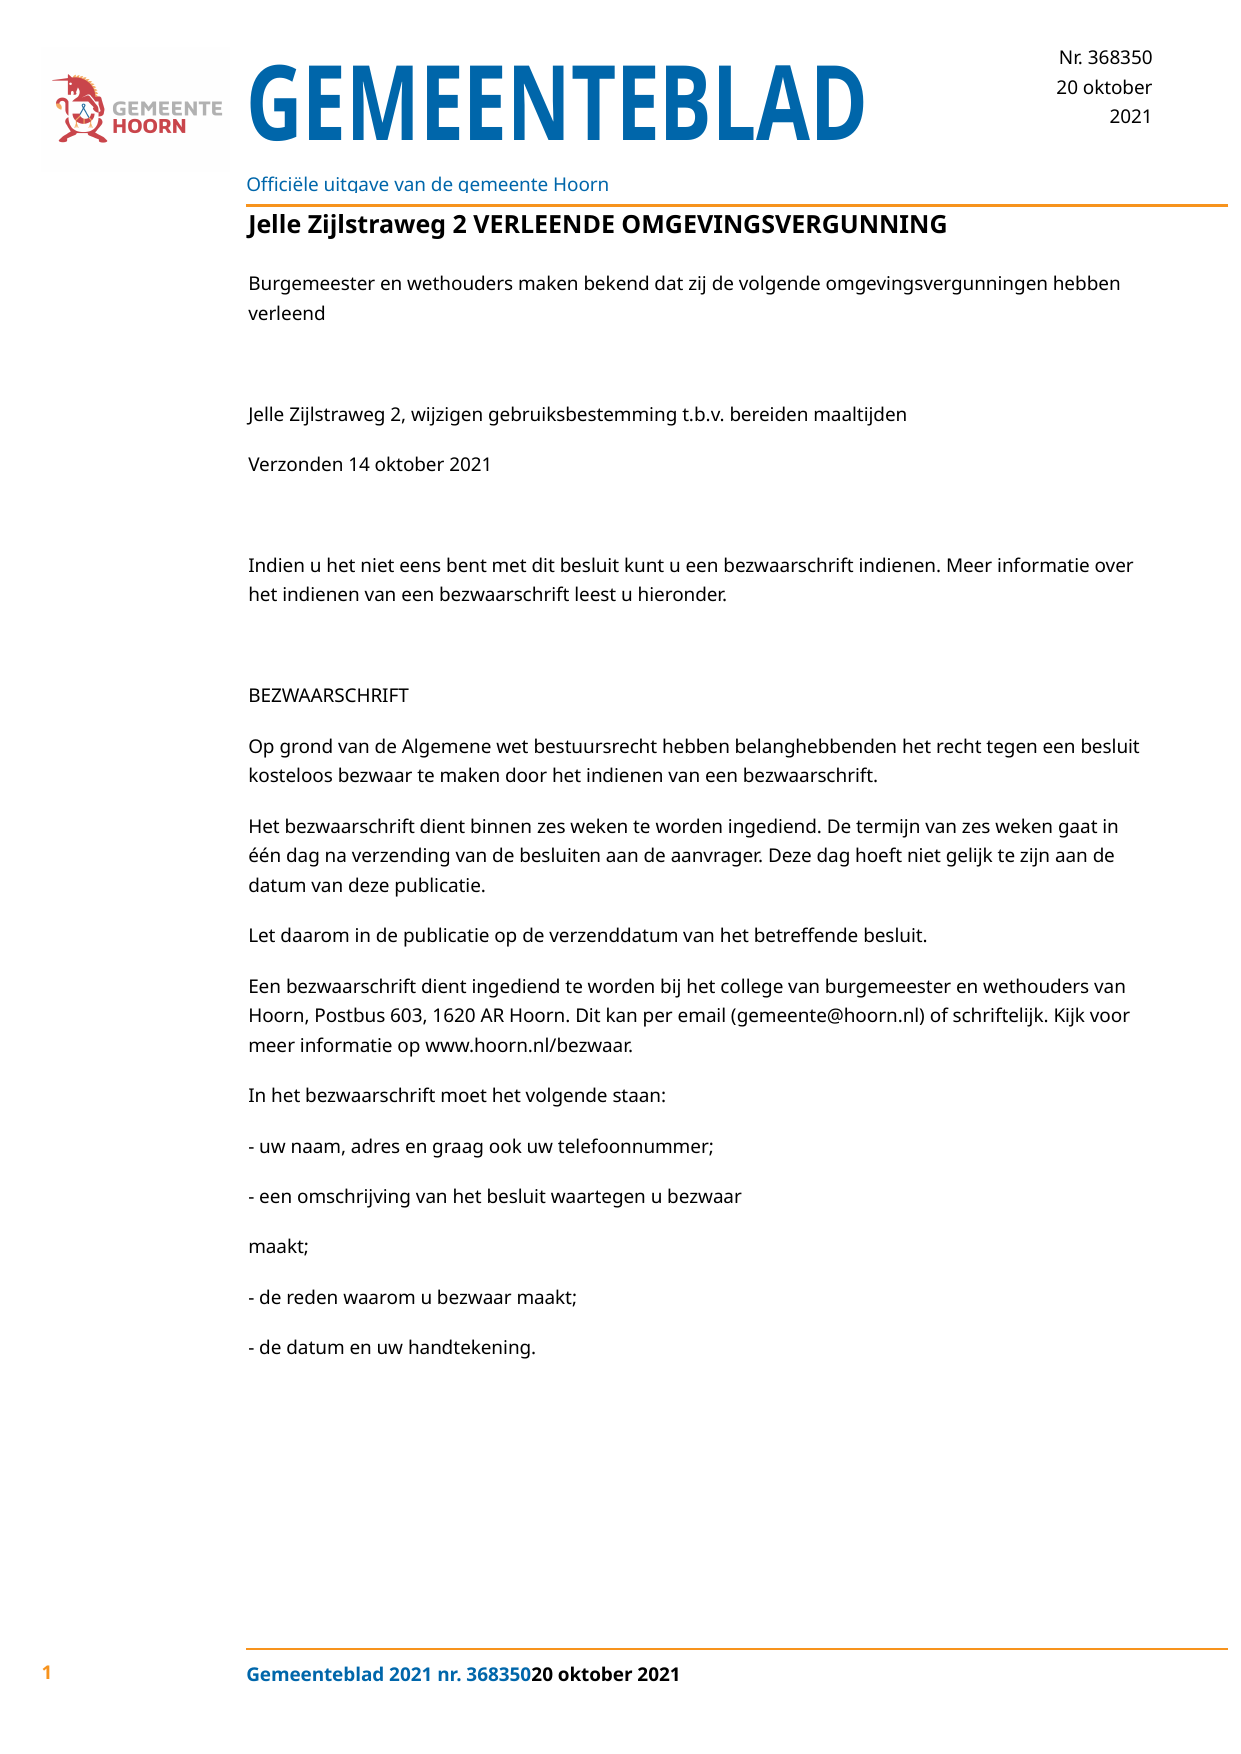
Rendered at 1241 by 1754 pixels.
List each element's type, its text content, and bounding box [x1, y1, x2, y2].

text - uw naam, adres en graag ook uw telefoonnummer; [248, 1133, 1152, 1158]
text BEZWAARSCHRIFT [248, 682, 1152, 708]
text Burgemeester en wethouders maken bekend dat zij de volgende omgevingsvergunningen hebben verleend [248, 270, 1152, 326]
text Let daarom in de publicatie op de verzenddatum van het betreffende besluit. [248, 922, 1152, 948]
text Jelle Zijlstraweg 2, wijzigen gebruiksbestemming t.b.v. bereiden maaltijden [248, 401, 1152, 426]
text Een bezwaarschrift dient ingediend te worden bij het college van burgemeester en wethouders van Hoorn, Postbus 603, 1620 AR Hoorn. Dit kan per email (gemeente@hoorn.nl) of schriftelijk. Kijk voor meer informatie op www.hoorn.nl/bezwaar. [248, 973, 1152, 1058]
text Verzonden 14 oktober 2021 [248, 451, 1152, 477]
text Het bezwaarschrift dient binnen zes weken te worden ingediend. De termijn van zes weken gaat in één dag na verzending van de besluiten aan de aanvrager. Deze dag hoeft niet gelijk te zijn aan de datum van deze publicatie. [248, 813, 1152, 898]
text - de datum en uw handtekening. [248, 1334, 1152, 1360]
picture [41, 47, 231, 172]
text Jelle Zijlstraweg 2 VERLEENDE OMGEVINGSVERGUNNING [248, 207, 1152, 241]
text - de reden waarom u bezwaar maakt; [248, 1284, 1152, 1310]
text Op grond van de Algemene wet bestuursrecht hebben belanghebbenden het recht tegen een besluit kosteloos bezwaar te maken door het indienen van een bezwaarschrift. [248, 733, 1152, 788]
text maakt; [248, 1234, 1152, 1259]
text - een omschrijving van het besluit waartegen u bezwaar [248, 1183, 1152, 1209]
text Indien u het niet eens bent met dit besluit kunt u een bezwaarschrift indienen. Meer informatie over het indienen van een bezwaarschrift leest u hieronder. [248, 552, 1152, 607]
text In het bezwaarschrift moet het volgende staan: [248, 1082, 1152, 1108]
